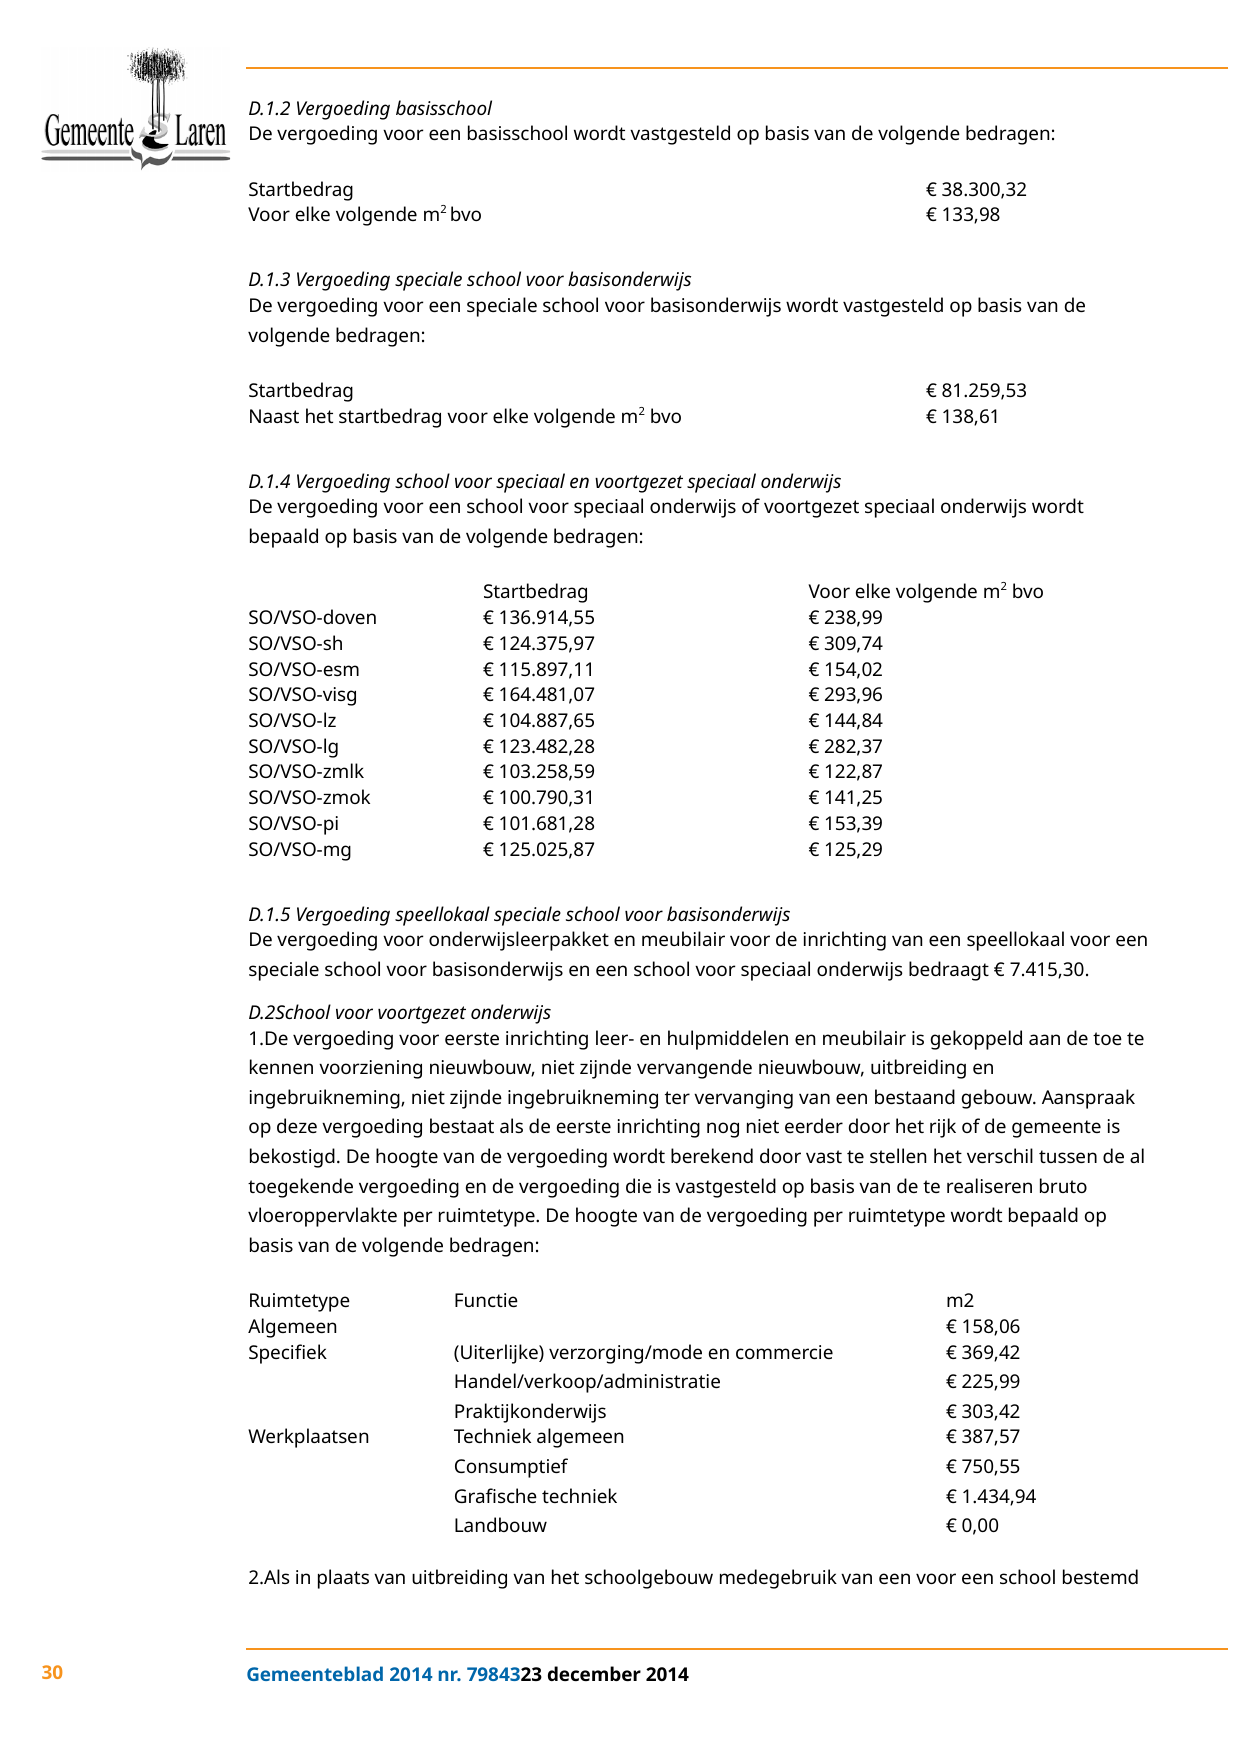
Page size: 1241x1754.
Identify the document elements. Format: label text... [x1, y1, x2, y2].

table_cell SO/VSO-zmok [248, 784, 483, 810]
table_cell € 101.681,28 [483, 810, 808, 836]
table_cell SO/VSO-lg [248, 733, 483, 759]
table_cell € 293,96 [808, 681, 1152, 707]
table_cell Voor elke volgende m2 bvo [248, 202, 926, 227]
table_header Voor elke volgende m2 bvo [808, 579, 1152, 604]
table_cell € 125.025,87 [483, 836, 808, 862]
text De vergoeding voor een school voor speciaal onderwijs of voortgezet speciaal onderwijs wordt bepaald op basis van de volgende bedragen: [248, 494, 1152, 549]
table_cell € 115.897,11 [483, 656, 808, 681]
table_cell € 100.790,31 [483, 784, 808, 810]
table_cell € 369,42 € 225,99 € 303,42 [946, 1339, 1152, 1424]
table_cell SO/VSO-mg [248, 836, 483, 862]
table_cell SO/VSO-doven [248, 604, 483, 630]
table_cell SO/VSO-lz [248, 707, 483, 733]
table_cell € 125,29 [808, 836, 1152, 862]
table_cell € 309,74 [808, 630, 1152, 656]
table_cell € 282,37 [808, 733, 1152, 759]
text D.1.4 Vergoeding school voor speciaal en voortgezet speciaal onderwijs [248, 468, 1152, 494]
text D.1.2 Vergoeding basisschool [248, 95, 1152, 121]
text De vergoeding voor een speciale school voor basisonderwijs wordt vastgesteld op basis van de volgende bedragen: [248, 292, 1152, 348]
table_header Startbedrag [248, 176, 926, 202]
text 1.De vergoeding voor eerste inrichting leer- en hulpmiddelen en meubilair is gekoppeld aan de toe te kennen voorziening nieuwbouw, niet zijnde vervangende nieuwbouw, uitbreiding en ingebruikneming, niet zijnde ingebruikneming ter vervanging van een bestaand gebouw. Aanspraak op deze vergoeding bestaat als de eerste inrichting nog niet eerder door het rijk of de gemeente is bekostigd. De hoogte van de vergoeding wordt berekend door vast te stellen het verschil tussen de al toegekende vergoeding en de vergoeding die is vastgesteld op basis van de te realiseren bruto vloeroppervlakte per ruimtetype. De hoogte van de vergoeding per ruimtetype wordt bepaald op basis van de volgende bedragen: [248, 1025, 1152, 1258]
table_cell SO/VSO-visg [248, 681, 483, 707]
table_cell SO/VSO-esm [248, 656, 483, 681]
table_cell € 158,06 [946, 1313, 1152, 1339]
table_cell € 103.258,59 [483, 759, 808, 784]
table_cell € 141,25 [808, 784, 1152, 810]
table_header € 38.300,32 [926, 176, 1152, 202]
table_cell Algemeen [248, 1313, 454, 1339]
table_cell € 138,61 [926, 403, 1152, 429]
table_header Functie [454, 1288, 946, 1313]
text 2.Als in plaats van uitbreiding van het schoolgebouw medegebruik van een voor een school bestemd [248, 1564, 1152, 1590]
table_cell € 123.482,28 [483, 733, 808, 759]
table_header [248, 579, 483, 604]
picture [41, 47, 231, 172]
table_cell € 104.887,65 [483, 707, 808, 733]
text D.1.3 Vergoeding speciale school voor basisonderwijs [248, 267, 1152, 292]
table_cell SO/VSO-pi [248, 810, 483, 836]
table_header € 81.259,53 [926, 377, 1152, 403]
table_cell Naast het startbedrag voor elke volgende m2 bvo [248, 403, 926, 429]
table_header Startbedrag [483, 579, 808, 604]
table_cell € 144,84 [808, 707, 1152, 733]
table_cell € 136.914,55 [483, 604, 808, 630]
table_cell € 154,02 [808, 656, 1152, 681]
text De vergoeding voor onderwijsleerpakket en meubilair voor de inrichting van een speellokaal voor een speciale school voor basisonderwijs en een school voor speciaal onderwijs bedraagt € 7.415,30. [248, 927, 1152, 982]
table_cell € 133,98 [926, 202, 1152, 227]
table_cell SO/VSO-sh [248, 630, 483, 656]
table_cell € 124.375,97 [483, 630, 808, 656]
text De vergoeding voor een basisschool wordt vastgesteld op basis van de volgende bedragen: [248, 121, 1152, 146]
table_cell Werkplaatsen [248, 1424, 454, 1538]
table_cell € 387,57 € 750,55 € 1.434,94 € 0,00 [946, 1424, 1152, 1538]
table_cell € 153,39 [808, 810, 1152, 836]
table_cell [454, 1313, 946, 1339]
table_cell € 164.481,07 [483, 681, 808, 707]
table_cell SO/VSO-zmlk [248, 759, 483, 784]
table_cell Techniek algemeen Consumptief Grafische techniek Landbouw [454, 1424, 946, 1538]
text D.1.5 Vergoeding speellokaal speciale school voor basisonderwijs [248, 901, 1152, 927]
table_cell (Uiterlijke) verzorging/mode en commercie Handel/verkoop/administratie Praktijkonderwijs [454, 1339, 946, 1424]
text D.2School voor voortgezet onderwijs [248, 999, 1152, 1025]
table_header m2 [946, 1288, 1152, 1313]
table_cell Specifiek [248, 1339, 454, 1424]
table_header Ruimtetype [248, 1288, 454, 1313]
table_cell € 238,99 [808, 604, 1152, 630]
table_cell € 122,87 [808, 759, 1152, 784]
table_header Startbedrag [248, 377, 926, 403]
